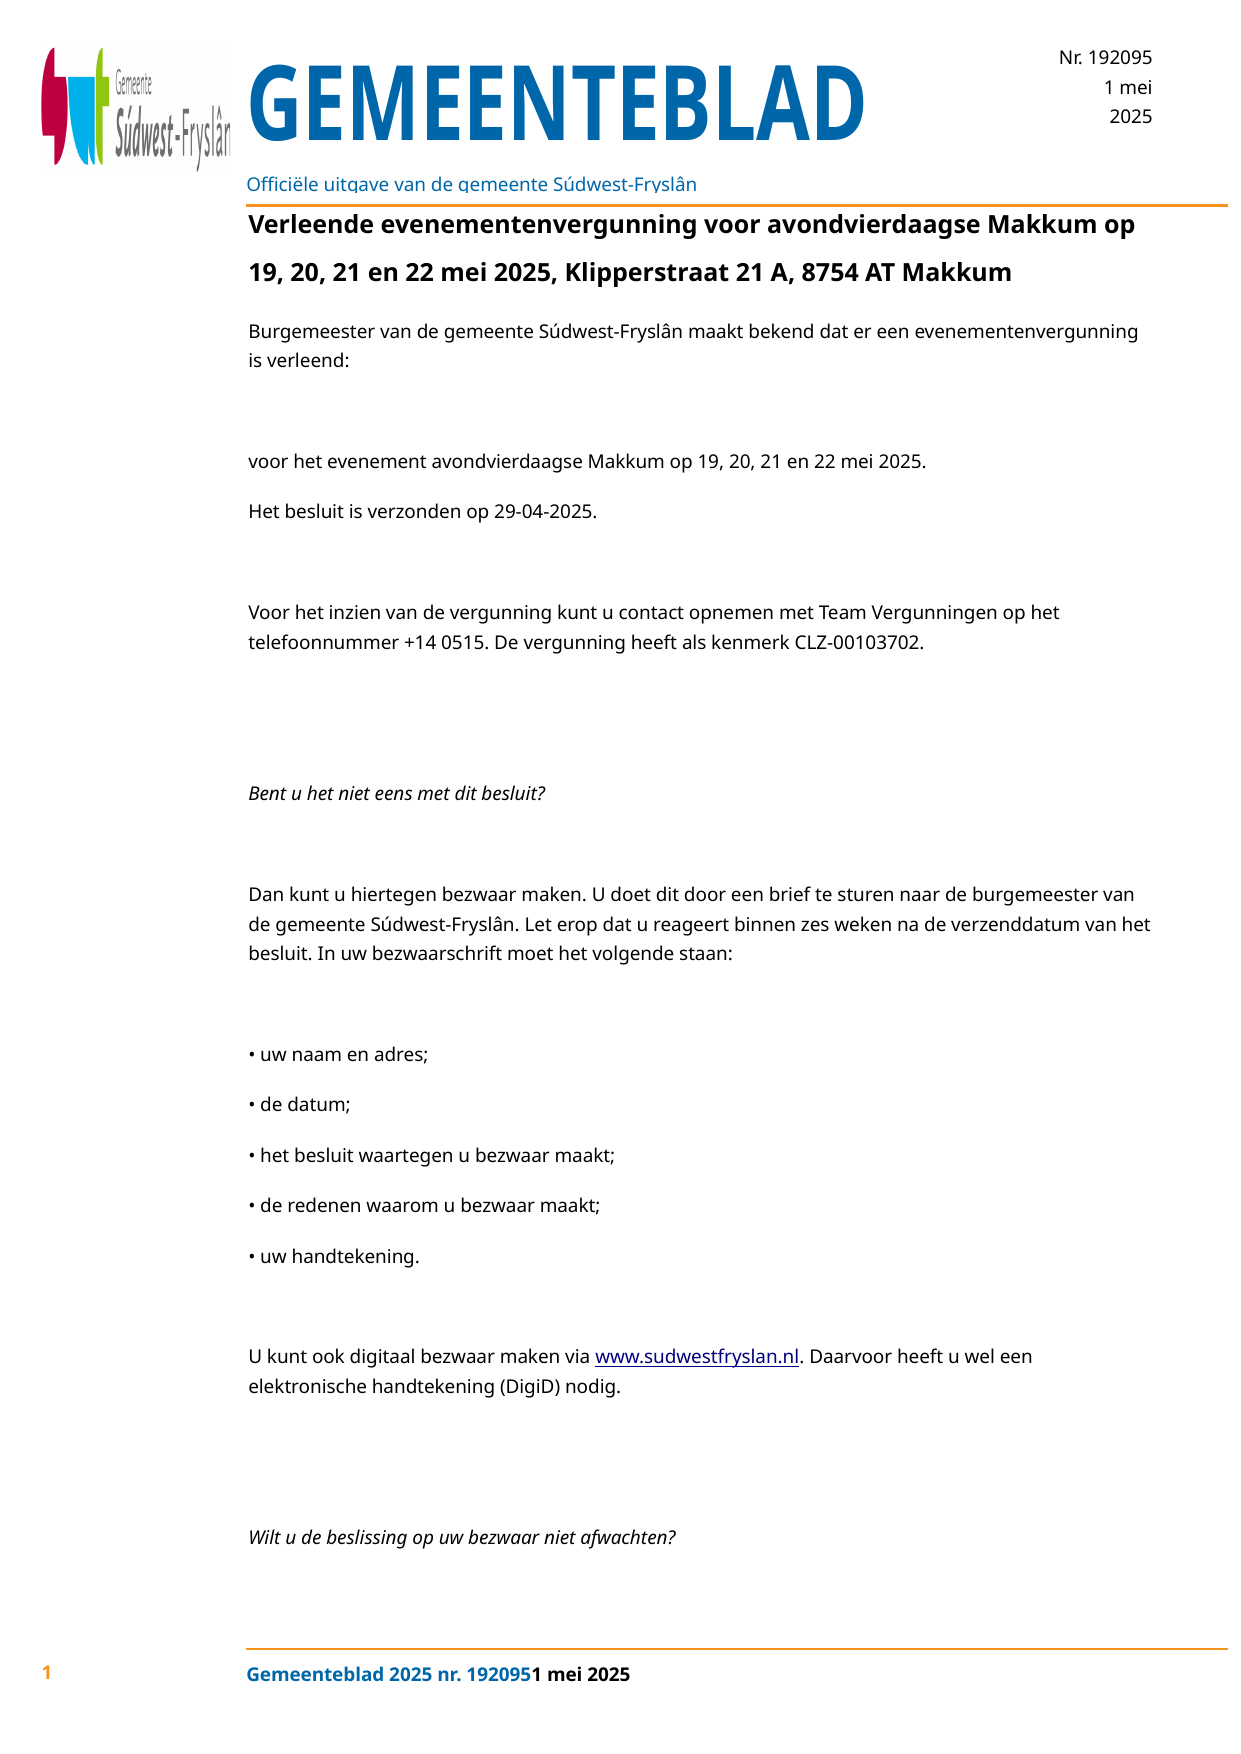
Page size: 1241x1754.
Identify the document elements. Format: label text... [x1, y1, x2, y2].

text Dan kunt u hiertegen bezwaar maken. U doet dit door een brief te sturen naar de burgemeester van de gemeente Súdwest-Fryslân. Let erop dat u reageert binnen zes weken na de verzenddatum van het besluit. In uw bezwaarschrift moet het volgende staan: [248, 881, 1152, 966]
text U kunt ook digitaal bezwaar maken via www.sudwestfryslan.nl. Daarvoor heeft u wel een elektronische handtekening (DigiD) nodig. [248, 1344, 1152, 1399]
text • het besluit waartegen u bezwaar maakt; [248, 1142, 1152, 1168]
text • uw handtekening. [248, 1243, 1152, 1269]
text Voor het inzien van de vergunning kunt u contact opnemen met Team Vergunningen op het telefoonnummer +14 0515. De vergunning heeft als kenmerk CLZ-00103702. [248, 599, 1152, 655]
text Burgemeester van de gemeente Súdwest-Fryslân maakt bekend dat er een evenementenvergunning is verleend: [248, 318, 1152, 373]
text voor het evenement avondvierdaagse Makkum op 19, 20, 21 en 22 mei 2025. [248, 448, 1152, 474]
text • de datum; [248, 1092, 1152, 1117]
picture [41, 47, 231, 172]
text Bent u het niet eens met dit besluit? [248, 780, 1152, 806]
text Wilt u de beslissing op uw bezwaar niet afwachten? [248, 1524, 1152, 1550]
text Verleende evenementenvergunning voor avondvierdaagse Makkum op 19, 20, 21 en 22 mei 2025, Klipperstraat 21 A, 8754 AT Makkum [248, 207, 1152, 288]
text • de redenen waarom u bezwaar maakt; [248, 1192, 1152, 1218]
text • uw naam en adres; [248, 1041, 1152, 1067]
text Het besluit is verzonden op 29-04-2025. [248, 499, 1152, 524]
